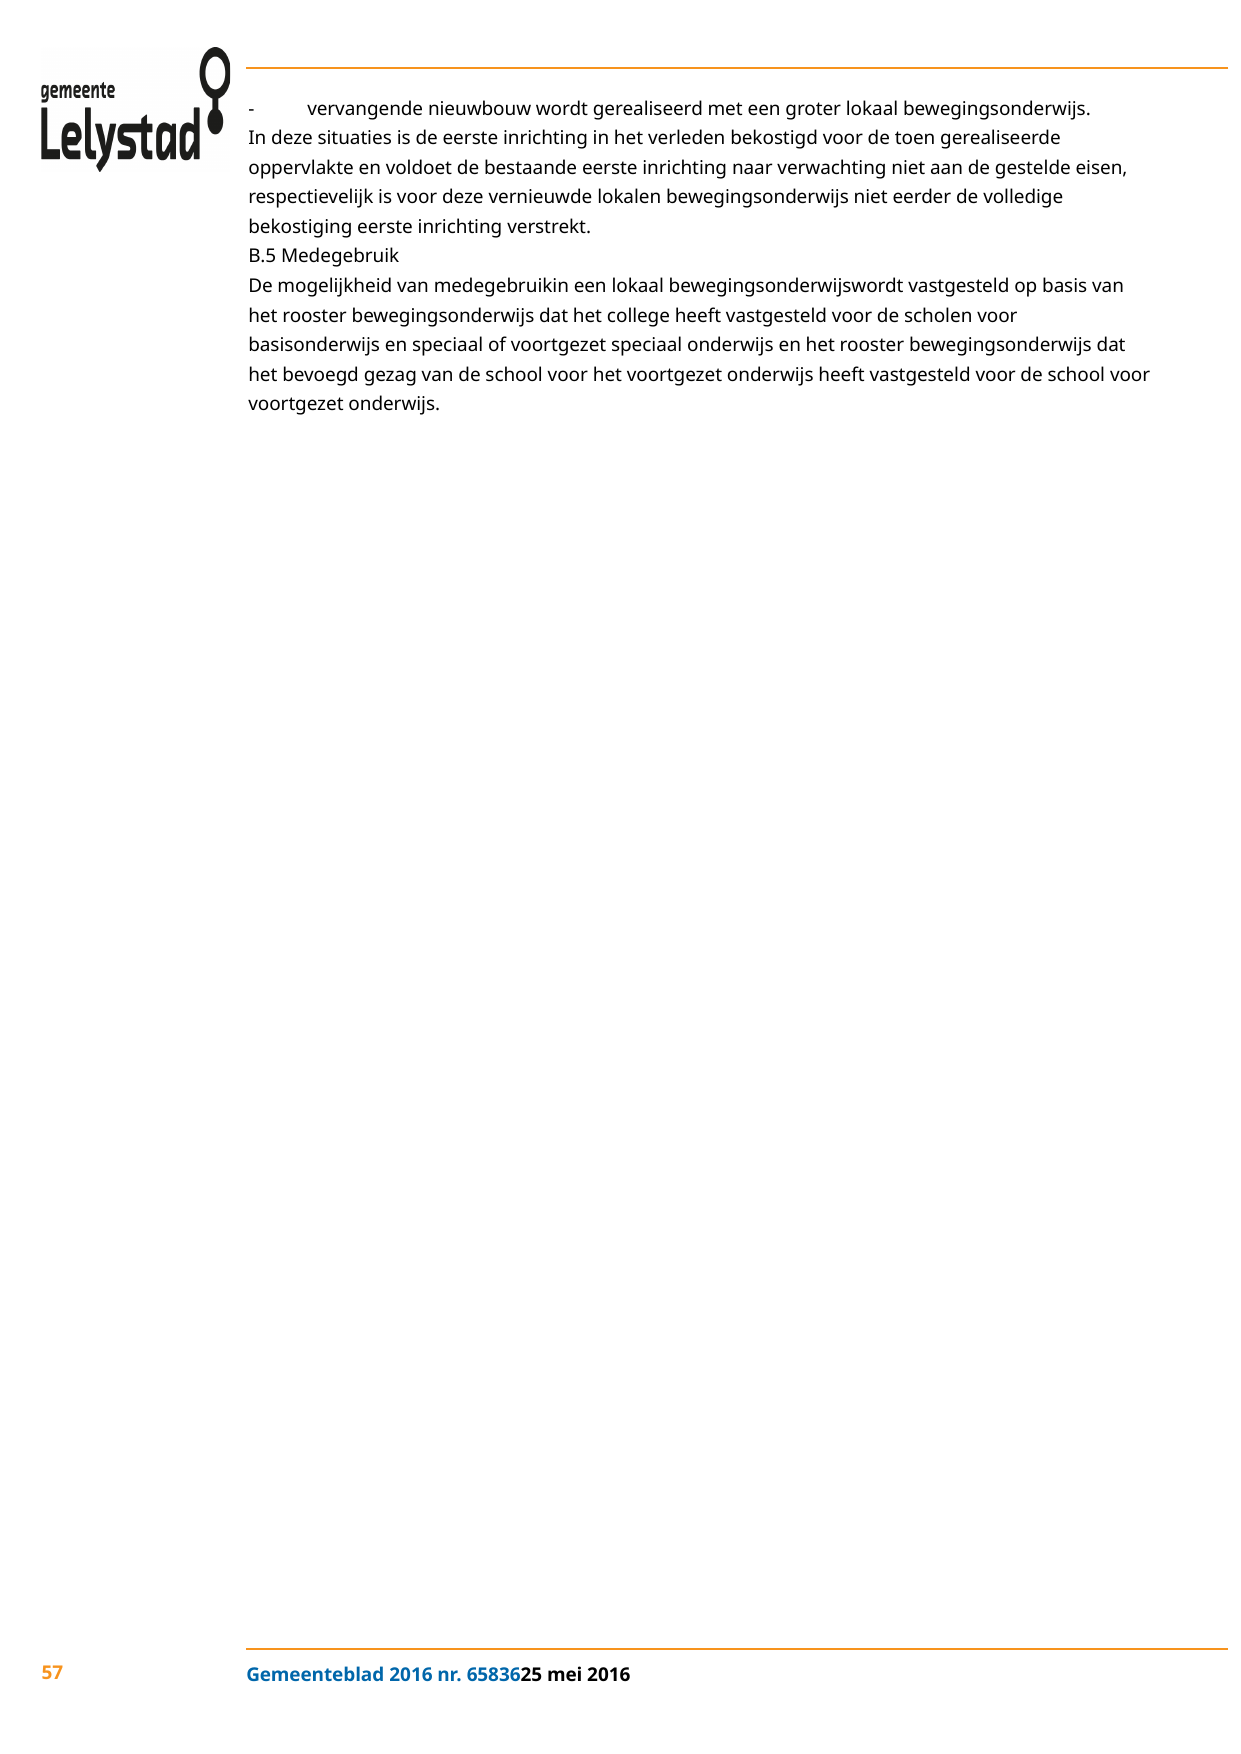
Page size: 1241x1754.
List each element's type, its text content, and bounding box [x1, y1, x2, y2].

text In deze situaties is de eerste inrichting in het verleden bekostigd voor de toen gerealiseerde oppervlakte en voldoet de bestaande eerste inrichting naar verwachting niet aan de gestelde eisen, respectievelijk is voor deze vernieuwde lokalen bewegingsonderwijs niet eerder de volledige bekostiging eerste inrichting verstrekt. [248, 124, 1152, 239]
text B.5 Medegebruik [248, 243, 1152, 268]
text De mogelijkheid van medegebruikin een lokaal bewegingsonderwijswordt vastgesteld op basis van het rooster bewegingsonderwijs dat het college heeft vastgesteld voor de scholen voor basisonderwijs en speciaal of voortgezet speciaal onderwijs en het rooster bewegingsonderwijs dat het bevoegd gezag van de school voor het voortgezet onderwijs heeft vastgesteld voor de school voor voortgezet onderwijs. [248, 272, 1152, 416]
picture [41, 47, 231, 172]
list vervangende nieuwbouw wordt gerealiseerd met een groter lokaal bewegingsonderwijs. [248, 95, 1152, 121]
